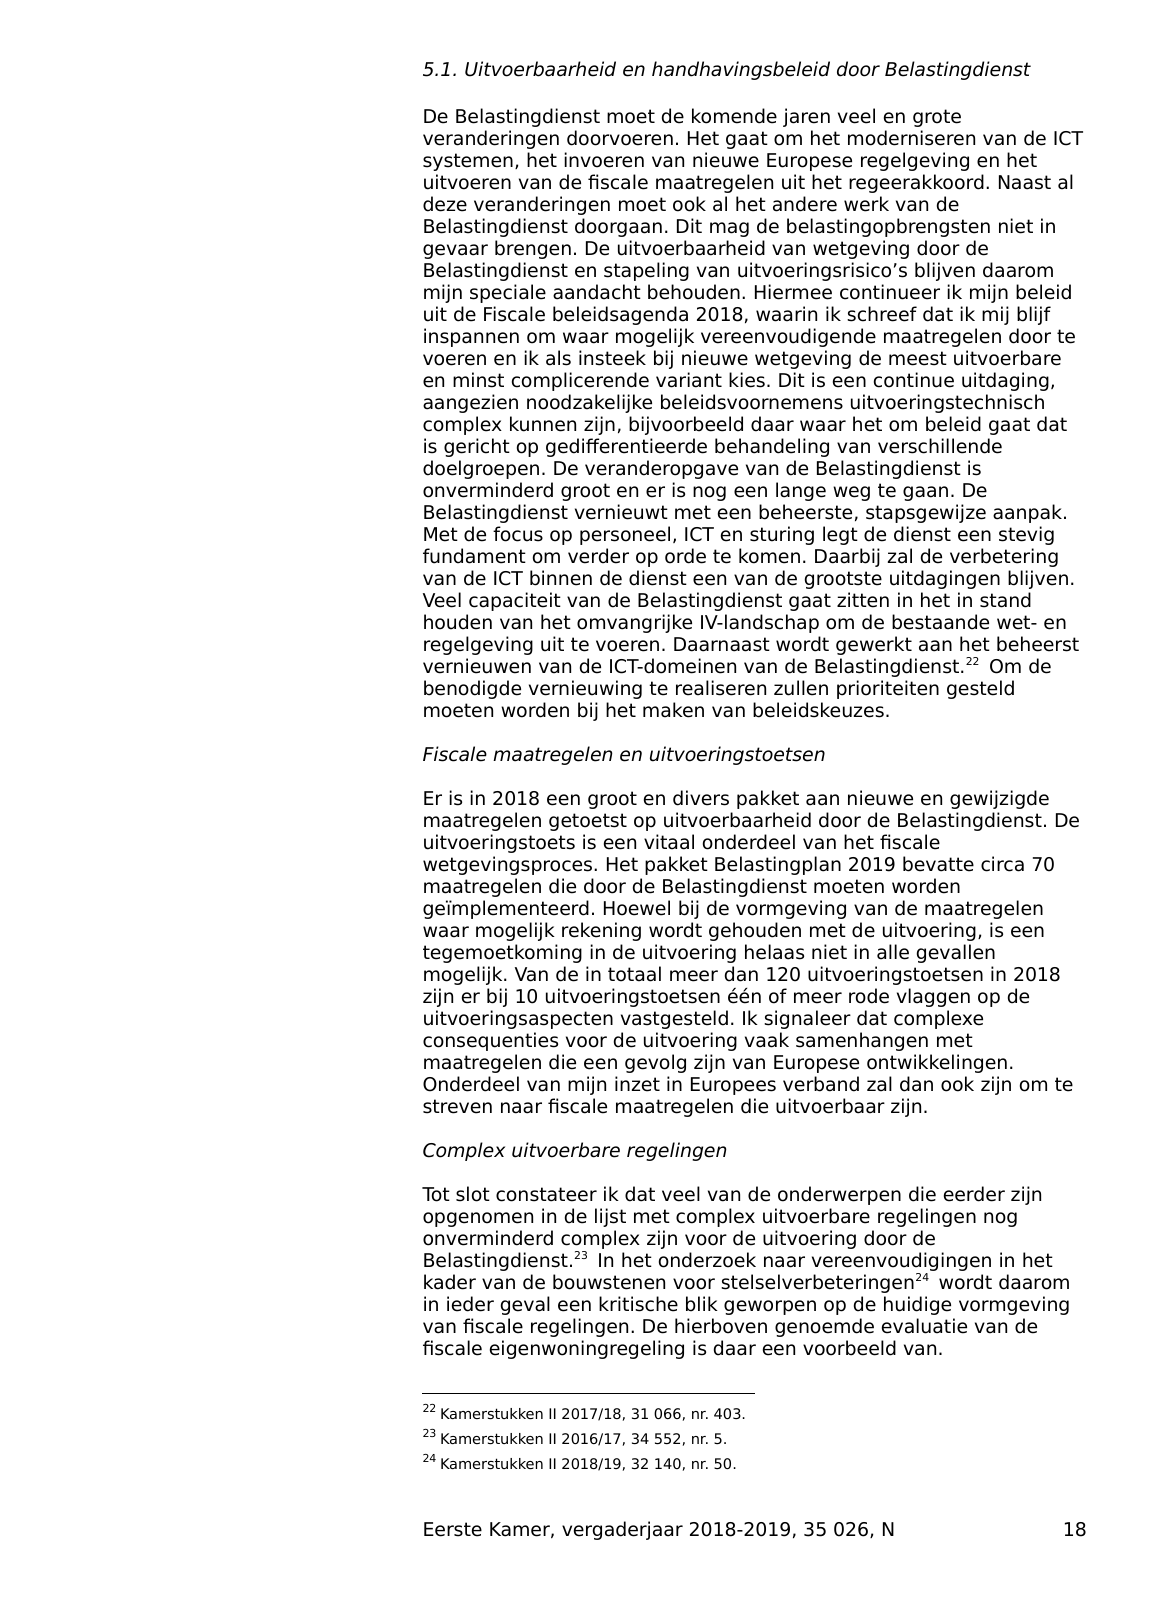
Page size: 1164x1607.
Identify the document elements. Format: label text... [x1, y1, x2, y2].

subtitle Fiscale maatregelen en uitvoeringstoetsen [422, 744, 1087, 766]
text Kamerstukken II 2018/19, 32 140, nr. 50. [422, 1452, 1087, 1474]
subtitle 5.1. Uitvoerbaarheid en handhavingsbeleid door Belastingdienst [422, 59, 1087, 81]
text De Belastingdienst moet de komende jaren veel en grote veranderingen doorvoeren. Het gaat om het moderniseren van de ICT systemen, het invoeren van nieuwe Europese regelgeving en het uitvoeren van de fiscale maatregelen uit het regeerakkoord. Naast al deze veranderingen moet ook al het andere werk van de Belastingdienst doorgaan. Dit mag de belastingopbrengsten niet in gevaar brengen. De uitvoerbaarheid van wetgeving door de Belastingdienst en stapeling van uitvoeringsrisico’s blijven daarom mijn speciale aandacht behouden. Hiermee continueer ik mijn beleid uit de Fiscale beleidsagenda 2018, waarin ik schreef dat ik mij blijf inspannen om waar mogelijk vereenvoudigende maatregelen door te voeren en ik als insteek bij nieuwe wetgeving de meest uitvoerbare en minst complicerende variant kies. Dit is een continue uitdaging, aangezien noodzakelijke beleidsvoornemens uitvoeringstechnisch complex kunnen zijn, bijvoorbeeld daar waar het om beleid gaat dat is gericht op gedifferentieerde behandeling van verschillende doelgroepen. De veranderopgave van de Belastingdienst is onverminderd groot en er is nog een lange weg te gaan. De Belastingdienst vernieuwt met een beheerste, stapsgewijze aanpak. Met de focus op personeel, ICT en sturing legt de dienst een stevig fundament om verder op orde te komen. Daarbij zal de verbetering van de ICT binnen de dienst een van de grootste uitdagingen blijven. Veel capaciteit van de Belastingdienst gaat zitten in het in stand houden van het omvangrijke IV-landschap om de bestaande wet- en regelgeving uit te voeren. Daarnaast wordt gewerkt aan het beheerst vernieuwen van de ICT-domeinen van de Belastingdienst. Om de benodigde vernieuwing te realiseren zullen prioriteiten gesteld moeten worden bij het maken van beleidskeuzes. [422, 106, 1087, 721]
text Tot slot constateer ik dat veel van de onderwerpen die eerder zijn opgenomen in de lijst met complex uitvoerbare regelingen nog onverminderd complex zijn voor de uitvoering door de Belastingdienst. In het onderzoek naar vereenvoudigingen in het kader van de bouwstenen voor stelselverbeteringen wordt daarom in ieder geval een kritische blik geworpen op de huidige vormgeving van fiscale regelingen. De hierboven genoemde evaluatie van de fiscale eigenwoningregeling is daar een voorbeeld van. [422, 1184, 1087, 1360]
text Kamerstukken II 2017/18, 31 066, nr. 403. [422, 1402, 1087, 1424]
subtitle Complex uitvoerbare regelingen [422, 1140, 1087, 1162]
text Er is in 2018 een groot en divers pakket aan nieuwe en gewijzigde maatregelen getoetst op uitvoerbaarheid door de Belastingdienst. De uitvoeringstoets is een vitaal onderdeel van het fiscale wetgevingsproces. Het pakket Belastingplan 2019 bevatte circa 70 maatregelen die door de Belastingdienst moeten worden geïmplementeerd. Hoewel bij de vormgeving van de maatregelen waar mogelijk rekening wordt gehouden met de uitvoering, is een tegemoetkoming in de uitvoering helaas niet in alle gevallen mogelijk. Van de in totaal meer dan 120 uitvoeringstoetsen in 2018 zijn er bij 10 uitvoeringstoetsen één of meer rode vlaggen op de uitvoeringsaspecten vastgesteld. Ik signaleer dat complexe consequenties voor de uitvoering vaak samenhangen met maatregelen die een gevolg zijn van Europese ontwikkelingen. Onderdeel van mijn inzet in Europees verband zal dan ook zijn om te streven naar fiscale maatregelen die uitvoerbaar zijn. [422, 788, 1087, 1117]
text Kamerstukken II 2016/17, 34 552, nr. 5. [422, 1427, 1087, 1449]
